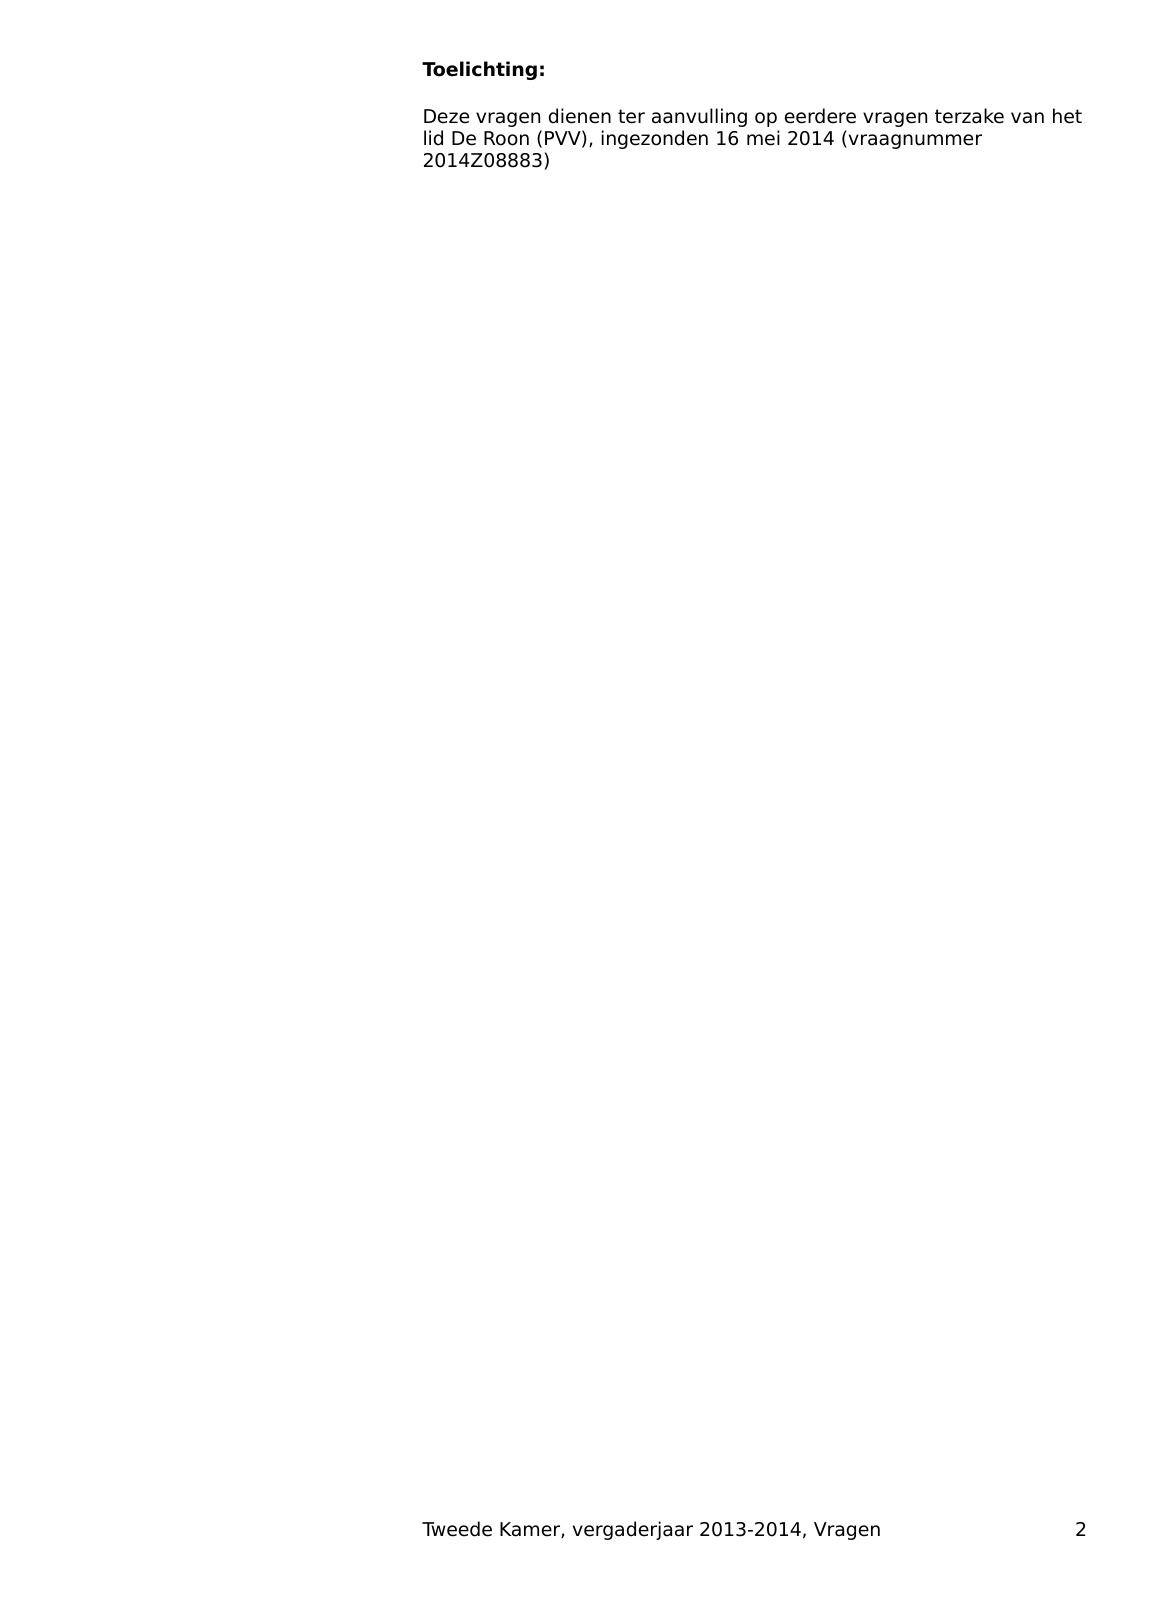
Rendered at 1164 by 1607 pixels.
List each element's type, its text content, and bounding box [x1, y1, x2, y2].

subtitle Toelichting: [422, 59, 1087, 81]
text Deze vragen dienen ter aanvulling op eerdere vragen terzake van het lid De Roon (PVV), ingezonden 16 mei 2014 (vraagnummer 2014Z08883) [422, 106, 1087, 172]
